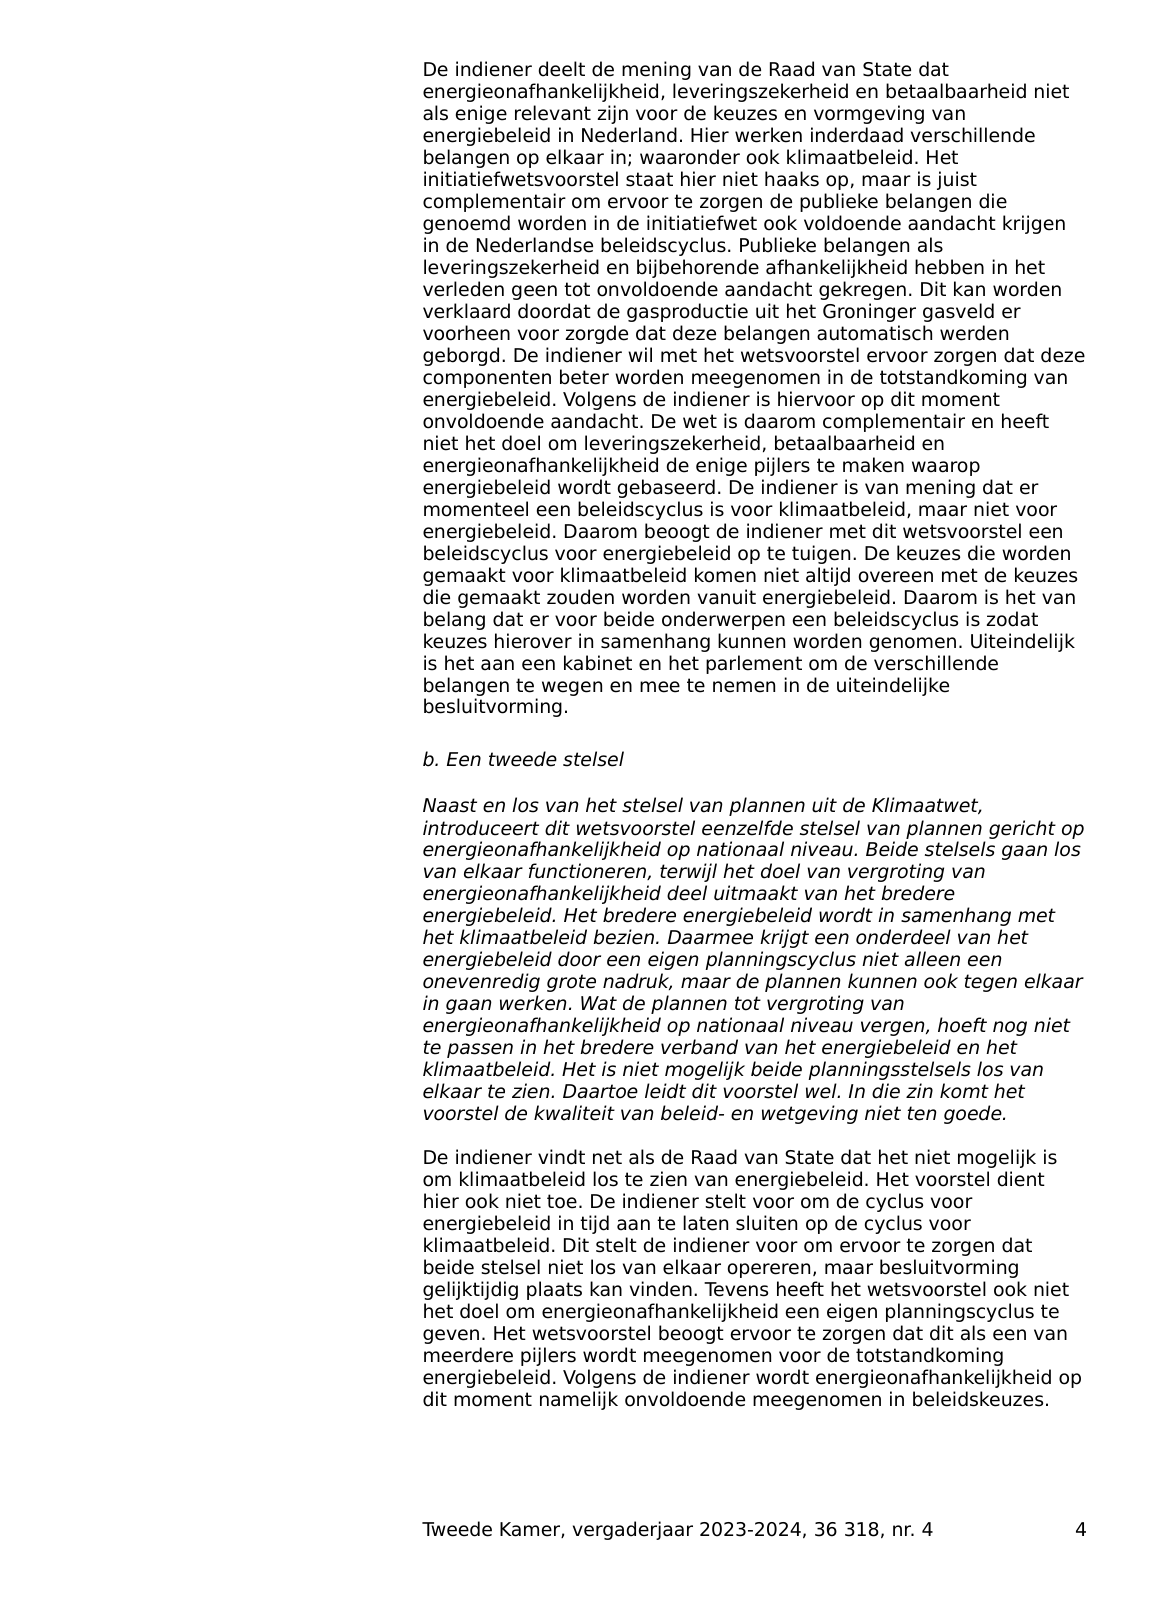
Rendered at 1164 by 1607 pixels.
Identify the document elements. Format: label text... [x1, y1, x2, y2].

text Naast en los van het stelsel van plannen uit de Klimaatwet, introduceert dit wetsvoorstel eenzelfde stelsel van plannen gericht op energieonafhankelijkheid op nationaal niveau. Beide stelsels gaan los van elkaar functioneren, terwijl het doel van vergroting van energieonafhankelijkheid deel uitmaakt van het bredere energiebeleid. Het bredere energiebeleid wordt in samenhang met het klimaatbeleid bezien. Daarmee krijgt een onderdeel van het energiebeleid door een eigen planningscyclus niet alleen een onevenredig grote nadruk, maar de plannen kunnen ook tegen elkaar in gaan werken. Wat de plannen tot vergroting van energieonafhankelijkheid op nationaal niveau vergen, hoeft nog niet te passen in het bredere verband van het energiebeleid en het klimaatbeleid. Het is niet mogelijk beide planningsstelsels los van elkaar te zien. Daartoe leidt dit voorstel wel. In die zin komt het voorstel de kwaliteit van beleid- en wetgeving niet ten goede. [422, 795, 1087, 1125]
text De indiener vindt net als de Raad van State dat het niet mogelijk is om klimaatbeleid los te zien van energiebeleid. Het voorstel dient hier ook niet toe. De indiener stelt voor om de cyclus voor energiebeleid in tijd aan te laten sluiten op de cyclus voor klimaatbeleid. Dit stelt de indiener voor om ervoor te zorgen dat beide stelsel niet los van elkaar opereren, maar besluitvorming gelijktijdig plaats kan vinden. Tevens heeft het wetsvoorstel ook niet het doel om energieonafhankelijkheid een eigen planningscyclus te geven. Het wetsvoorstel beoogt ervoor te zorgen dat dit als een van meerdere pijlers wordt meegenomen voor de totstandkoming energiebeleid. Volgens de indiener wordt energieonafhankelijkheid op dit moment namelijk onvoldoende meegenomen in beleidskeuzes. [422, 1147, 1087, 1411]
subtitle b. Een tweede stelsel [422, 748, 1087, 770]
text De indiener deelt de mening van de Raad van State dat energieonafhankelijkheid, leveringszekerheid en betaalbaarheid niet als enige relevant zijn voor de keuzes en vormgeving van energiebeleid in Nederland. Hier werken inderdaad verschillende belangen op elkaar in; waaronder ook klimaatbeleid. Het initiatiefwetsvoorstel staat hier niet haaks op, maar is juist complementair om ervoor te zorgen de publieke belangen die genoemd worden in de initiatiefwet ook voldoende aandacht krijgen in de Nederlandse beleidscyclus. Publieke belangen als leveringszekerheid en bijbehorende afhankelijkheid hebben in het verleden geen tot onvoldoende aandacht gekregen. Dit kan worden verklaard doordat de gasproductie uit het Groninger gasveld er voorheen voor zorgde dat deze belangen automatisch werden geborgd. De indiener wil met het wetsvoorstel ervoor zorgen dat deze componenten beter worden meegenomen in de totstandkoming van energiebeleid. Volgens de indiener is hiervoor op dit moment onvoldoende aandacht. De wet is daarom complementair en heeft niet het doel om leveringszekerheid, betaalbaarheid en energieonafhankelijkheid de enige pijlers te maken waarop energiebeleid wordt gebaseerd. De indiener is van mening dat er momenteel een beleidscyclus is voor klimaatbeleid, maar niet voor energiebeleid. Daarom beoogt de indiener met dit wetsvoorstel een beleidscyclus voor energiebeleid op te tuigen. De keuzes die worden gemaakt voor klimaatbeleid komen niet altijd overeen met de keuzes die gemaakt zouden worden vanuit energiebeleid. Daarom is het van belang dat er voor beide onderwerpen een beleidscyclus is zodat keuzes hierover in samenhang kunnen worden genomen. Uiteindelijk is het aan een kabinet en het parlement om de verschillende belangen te wegen en mee te nemen in de uiteindelijke besluitvorming. [422, 59, 1087, 718]
